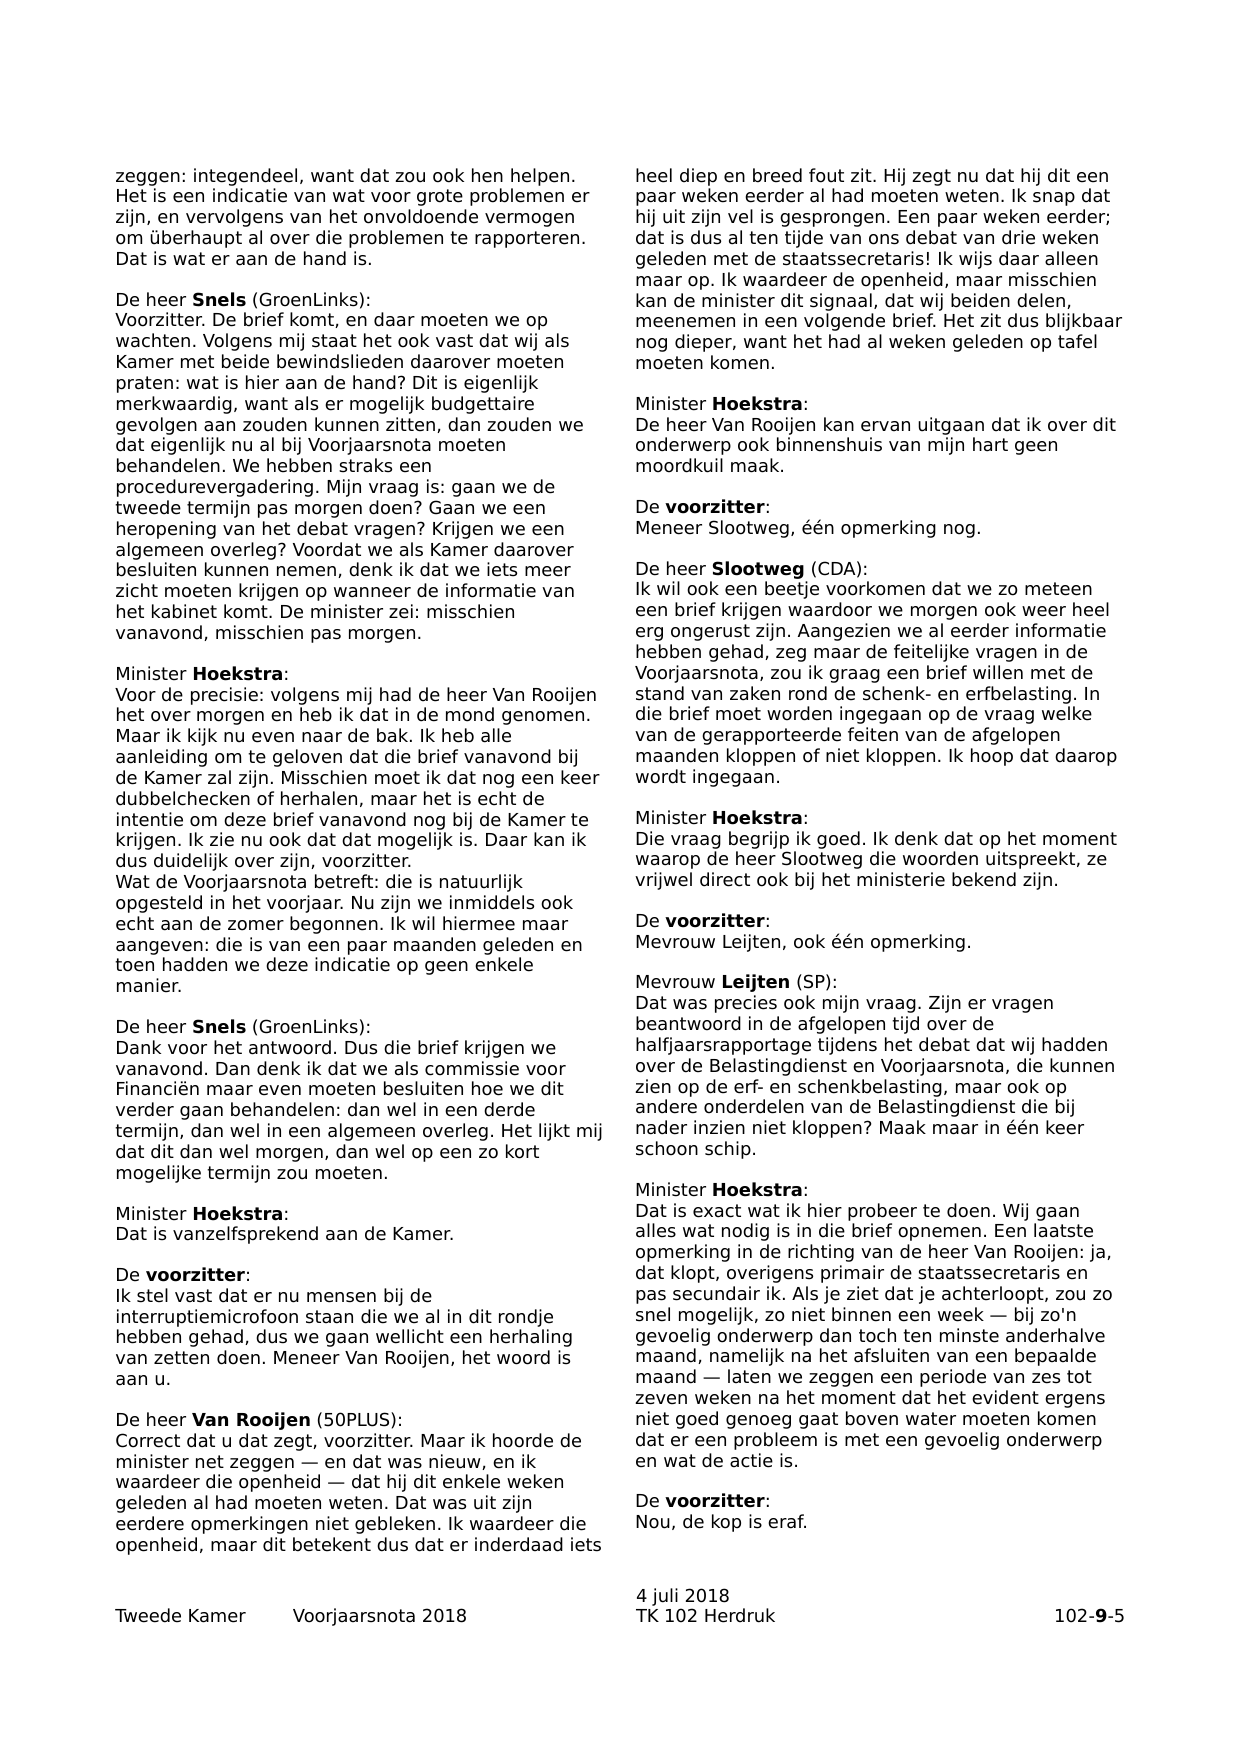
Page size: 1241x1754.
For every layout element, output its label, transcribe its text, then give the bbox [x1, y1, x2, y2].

text Dat is vanzelfsprekend aan de Kamer. [115, 1224, 605, 1245]
text Mevrouw Leijten, ook één opmerking. [635, 931, 1125, 952]
text De voorzitter: [635, 497, 1125, 518]
text heel diep en breed fout zit. Hij zegt nu dat hij dit een paar weken eerder al had moeten weten. Ik snap dat hij uit zijn vel is gesprongen. Een paar weken eerder; dat is dus al ten tijde van ons debat van drie weken geleden met de staatssecretaris! Ik wijs daar alleen maar op. Ik waardeer de openheid, maar misschien kan de minister dit signaal, dat wij beiden delen, meenemen in een volgende brief. Het zit dus blijkbaar nog dieper, want het had al weken geleden op tafel moeten komen. [635, 165, 1125, 374]
text Minister Hoekstra: [635, 807, 1125, 828]
text Voorzitter. De brief komt, en daar moeten we op wachten. Volgens mij staat het ook vast dat wij als Kamer met beide bewindslieden daarover moeten praten: wat is hier aan de hand? Dit is eigenlijk merkwaardig, want als er mogelijk budgettaire gevolgen aan zouden kunnen zitten, dan zouden we dat eigenlijk nu al bij Voorjaarsnota moeten behandelen. We hebben straks een procedurevergadering. Mijn vraag is: gaan we de tweede termijn pas morgen doen? Gaan we een heropening van het debat vragen? Krijgen we een algemeen overleg? Voordat we als Kamer daarover besluiten kunnen nemen, denk ik dat we iets meer zicht moeten krijgen op wanneer de informatie van het kabinet komt. De minister zei: misschien vanavond, misschien pas morgen. [115, 310, 605, 643]
text Dat is exact wat ik hier probeer te doen. Wij gaan alles wat nodig is in die brief opnemen. Een laatste opmerking in de richting van de heer Van Rooijen: ja, dat klopt, overigens primair de staatssecretaris en pas secundair ik. Als je ziet dat je achterloopt, zou zo snel mogelijk, zo niet binnen een week — bij zo'n gevoelig onderwerp dan toch ten minste anderhalve maand, namelijk na het afsluiten van een bepaalde maand — laten we zeggen een periode van zes tot zeven weken na het moment dat het evident ergens niet goed genoeg gaat boven water moeten komen dat er een probleem is met een gevoelig onderwerp en wat de actie is. [635, 1200, 1125, 1471]
text Minister Hoekstra: [635, 394, 1125, 414]
text zeggen: integendeel, want dat zou ook hen helpen. Het is een indicatie van wat voor grote problemen er zijn, en vervolgens van het onvoldoende vermogen om überhaupt al over die problemen te rapporteren. Dat is wat er aan de hand is. [115, 165, 605, 269]
text Wat de Voorjaarsnota betreft: die is natuurlijk opgesteld in het voorjaar. Nu zijn we inmiddels ook echt aan de zomer begonnen. Ik wil hiermee maar aangeven: die is van een paar maanden geleden en toen hadden we deze indicatie op geen enkele manier. [115, 872, 605, 997]
text Nou, de kop is eraf. [635, 1512, 1125, 1533]
text De heer Snels (GroenLinks): [115, 289, 605, 310]
text Ik wil ook een beetje voorkomen dat we zo meteen een brief krijgen waardoor we morgen ook weer heel erg ongerust zijn. Aangezien we al eerder informatie hebben gehad, zeg maar de feitelijke vragen in de Voorjaarsnota, zou ik graag een brief willen met de stand van zaken rond de schenk- en erfbelasting. In die brief moet worden ingegaan op de vraag welke van de gerapporteerde feiten van de afgelopen maanden kloppen of niet kloppen. Ik hoop dat daarop wordt ingegaan. [635, 579, 1125, 787]
text De voorzitter: [635, 1491, 1125, 1512]
text De heer Slootweg (CDA): [635, 558, 1125, 579]
text Dank voor het antwoord. Dus die brief krijgen we vanavond. Dan denk ik dat we als commissie voor Financiën maar even moeten besluiten hoe we dit verder gaan behandelen: dan wel in een derde termijn, dan wel in een algemeen overleg. Het lijkt mij dat dit dan wel morgen, dan wel op een zo kort mogelijke termijn zou moeten. [115, 1037, 605, 1183]
text Meneer Slootweg, één opmerking nog. [635, 518, 1125, 538]
text Mevrouw Leijten (SP): [635, 972, 1125, 993]
text Die vraag begrijp ik goed. Ik denk dat op het moment waarop de heer Slootweg die woorden uitspreekt, ze vrijwel direct ook bij het ministerie bekend zijn. [635, 828, 1125, 891]
text Correct dat u dat zegt, voorzitter. Maar ik hoorde de minister net zeggen — en dat was nieuw, en ik waardeer die openheid — dat hij dit enkele weken geleden al had moeten weten. Dat was uit zijn eerdere opmerkingen niet gebleken. Ik waardeer die openheid, maar dit betekent dus dat er inderdaad iets [115, 1431, 605, 1556]
text Minister Hoekstra: [115, 1203, 605, 1224]
text Minister Hoekstra: [115, 663, 605, 684]
text Minister Hoekstra: [635, 1180, 1125, 1200]
text Voor de precisie: volgens mij had de heer Van Rooijen het over morgen en heb ik dat in de mond genomen. Maar ik kijk nu even naar de bak. Ik heb alle aanleiding om te geloven dat die brief vanavond bij de Kamer zal zijn. Misschien moet ik dat nog een keer dubbelchecken of herhalen, maar het is echt de intentie om deze brief vanavond nog bij de Kamer te krijgen. Ik zie nu ook dat dat mogelijk is. Daar kan ik dus duidelijk over zijn, voorzitter. [115, 684, 605, 872]
text Dat was precies ook mijn vraag. Zijn er vragen beantwoord in de afgelopen tijd over de halfjaarsrapportage tijdens het debat dat wij hadden over de Belastingdienst en Voorjaarsnota, die kunnen zien op de erf- en schenkbelasting, maar ook op andere onderdelen van de Belastingdienst die bij nader inzien niet kloppen? Maak maar in één keer schoon schip. [635, 993, 1125, 1160]
text De heer Van Rooijen kan ervan uitgaan dat ik over dit onderwerp ook binnenshuis van mijn hart geen moordkuil maak. [635, 414, 1125, 477]
text Ik stel vast dat er nu mensen bij de interruptiemicrofoon staan die we al in dit rondje hebben gehad, dus we gaan wellicht een herhaling van zetten doen. Meneer Van Rooijen, het woord is aan u. [115, 1286, 605, 1390]
text De heer Snels (GroenLinks): [115, 1017, 605, 1037]
text De voorzitter: [115, 1265, 605, 1286]
text De voorzitter: [635, 911, 1125, 931]
text De heer Van Rooijen (50PLUS): [115, 1410, 605, 1431]
